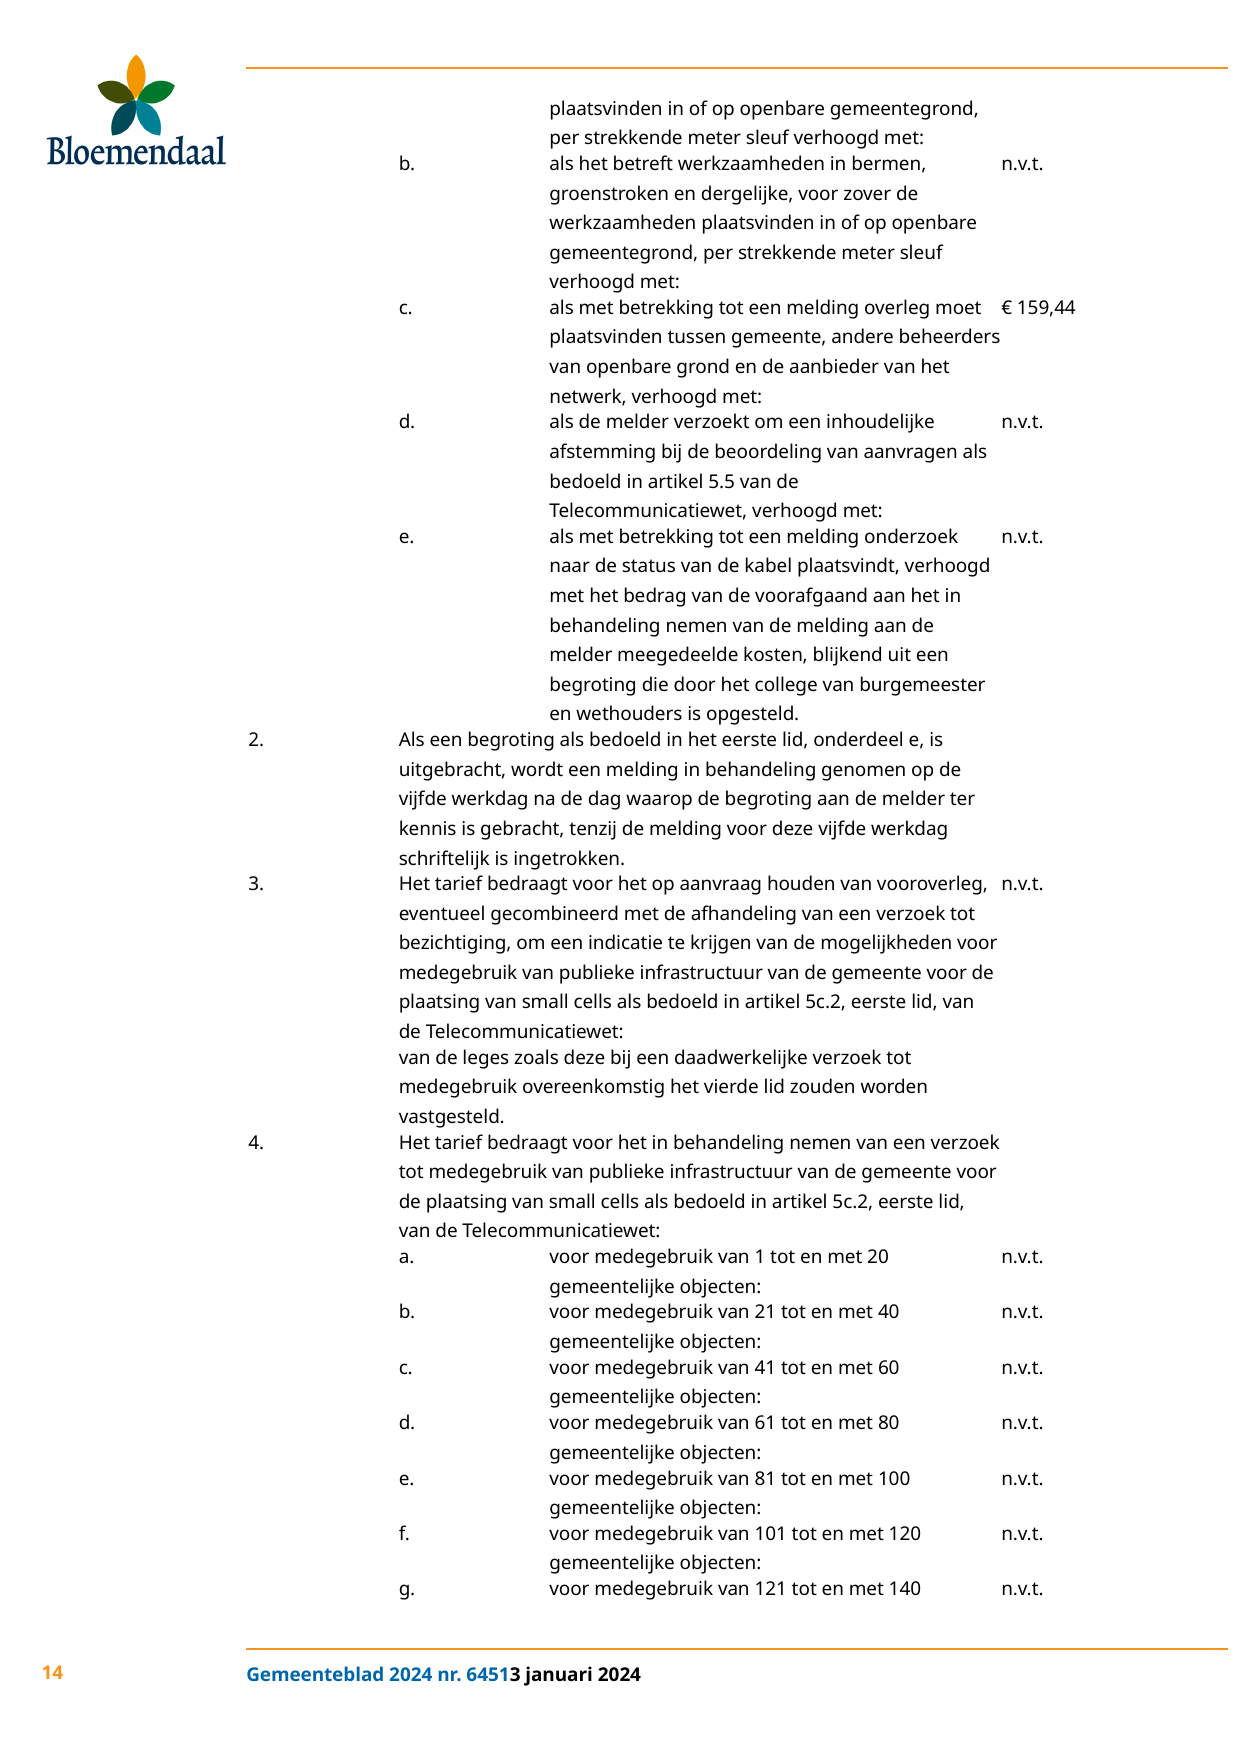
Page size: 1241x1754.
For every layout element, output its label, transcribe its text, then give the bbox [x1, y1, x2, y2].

table_cell voor medegebruik van 121 tot en met 140 [549, 1575, 1001, 1601]
table_cell 2. [248, 726, 398, 870]
table_cell voor medegebruik van 81 tot en met 100 gemeentelijke objecten: [549, 1465, 1001, 1520]
table_cell b. [399, 150, 549, 294]
table_cell b. [399, 1299, 549, 1354]
table_cell [1001, 1044, 1152, 1129]
table_cell [248, 1465, 398, 1520]
table_cell c. [399, 1354, 549, 1409]
table_cell als het betreft werkzaamheden in bermen, groenstroken en dergelijke, voor zover de werkzaamheden plaatsvinden in of op openbare gemeentegrond, per strekkende meter sleuf verhoogd met: [549, 150, 1001, 294]
table_cell g. [399, 1575, 549, 1601]
table_cell 3. [248, 870, 398, 1044]
table_cell als met betrekking tot een melding overleg moet plaatsvinden tussen gemeente, andere beheerders van openbare grond en de aanbieder van het netwerk, verhoogd met: [549, 294, 1001, 409]
table_cell [248, 95, 398, 150]
table_cell n.v.t. [1001, 1354, 1152, 1409]
table_cell voor medegebruik van 1 tot en met 20 gemeentelijke objecten: [549, 1244, 1001, 1299]
table_cell Als een begroting als bedoeld in het eerste lid, onderdeel e, is uitgebracht, wordt een melding in behandeling genomen op de vijfde werkdag na de dag waarop de begroting aan de melder ter kennis is gebracht, tenzij de melding voor deze vijfde werkdag schriftelijk is ingetrokken. [399, 726, 1001, 870]
table_cell n.v.t. [1001, 1244, 1152, 1299]
table_cell a. [399, 1244, 549, 1299]
table_cell n.v.t. [1001, 523, 1152, 726]
table_cell [248, 1354, 398, 1409]
table_cell [248, 1244, 398, 1299]
table_cell als met betrekking tot een melding onderzoek naar de status van de kabel plaatsvindt, verhoogd met het bedrag van de voorafgaand aan het in behandeling nemen van de melding aan de melder meegedeelde kosten, blijkend uit een begroting die door het college van burgemeester en wethouders is opgesteld. [549, 523, 1001, 726]
table_cell van de leges zoals deze bij een daadwerkelijke verzoek tot medegebruik overeenkomstig het vierde lid zouden worden vastgesteld. [399, 1044, 1001, 1129]
table_cell voor medegebruik van 61 tot en met 80 gemeentelijke objecten: [549, 1409, 1001, 1465]
table_cell e. [399, 1465, 549, 1520]
table_cell [399, 95, 549, 150]
table_cell n.v.t. [1001, 150, 1152, 294]
table_cell n.v.t. [1001, 1409, 1152, 1465]
table_cell [248, 523, 398, 726]
table_cell als de melder verzoekt om een inhoudelijke afstemming bij de beoordeling van aanvragen als bedoeld in artikel 5.5 van de Telecommunicatiewet, verhoogd met: [549, 409, 1001, 523]
table_cell d. [399, 409, 549, 523]
table_cell voor medegebruik van 101 tot en met 120 gemeentelijke objecten: [549, 1520, 1001, 1575]
table_cell n.v.t. [1001, 1465, 1152, 1520]
table_cell [248, 150, 398, 294]
table_cell [1001, 95, 1152, 150]
table_cell [248, 1044, 398, 1129]
table_cell n.v.t. [1001, 409, 1152, 523]
table_cell f. [399, 1520, 549, 1575]
table_cell [248, 1575, 398, 1601]
table_cell voor medegebruik van 21 tot en met 40 gemeentelijke objecten: [549, 1299, 1001, 1354]
table_cell [248, 1299, 398, 1354]
table_cell Het tarief bedraagt voor het in behandeling nemen van een verzoek tot medegebruik van publieke infrastructuur van de gemeente voor de plaatsing van small cells als bedoeld in artikel 5c.2, eerste lid, van de Telecommunicatiewet: [399, 1129, 1001, 1243]
table_cell n.v.t. [1001, 1299, 1152, 1354]
table_cell [248, 1520, 398, 1575]
table_cell [248, 294, 398, 409]
table_cell [248, 1409, 398, 1465]
table_cell € 159,44 [1001, 294, 1152, 409]
table_cell voor medegebruik van 41 tot en met 60 gemeentelijke objecten: [549, 1354, 1001, 1409]
picture [41, 47, 231, 172]
table_cell [1001, 1129, 1152, 1243]
table_cell n.v.t. [1001, 1520, 1152, 1575]
table_cell 4. [248, 1129, 398, 1243]
table_cell d. [399, 1409, 549, 1465]
table_cell Het tarief bedraagt voor het op aanvraag houden van vooroverleg, eventueel gecombineerd met de afhandeling van een verzoek tot bezichtiging, om een indicatie te krijgen van de mogelijkheden voor medegebruik van publieke infrastructuur van de gemeente voor de plaatsing van small cells als bedoeld in artikel 5c.2, eerste lid, van de Telecommunicatiewet: [399, 870, 1001, 1044]
table_cell c. [399, 294, 549, 409]
table_cell [248, 409, 398, 523]
table_cell n.v.t. [1001, 1575, 1152, 1601]
table_cell [1001, 726, 1152, 870]
table_cell n.v.t. [1001, 870, 1152, 1044]
table_cell plaatsvinden in of op openbare gemeentegrond, per strekkende meter sleuf verhoogd met: [549, 95, 1001, 150]
table_cell e. [399, 523, 549, 726]
